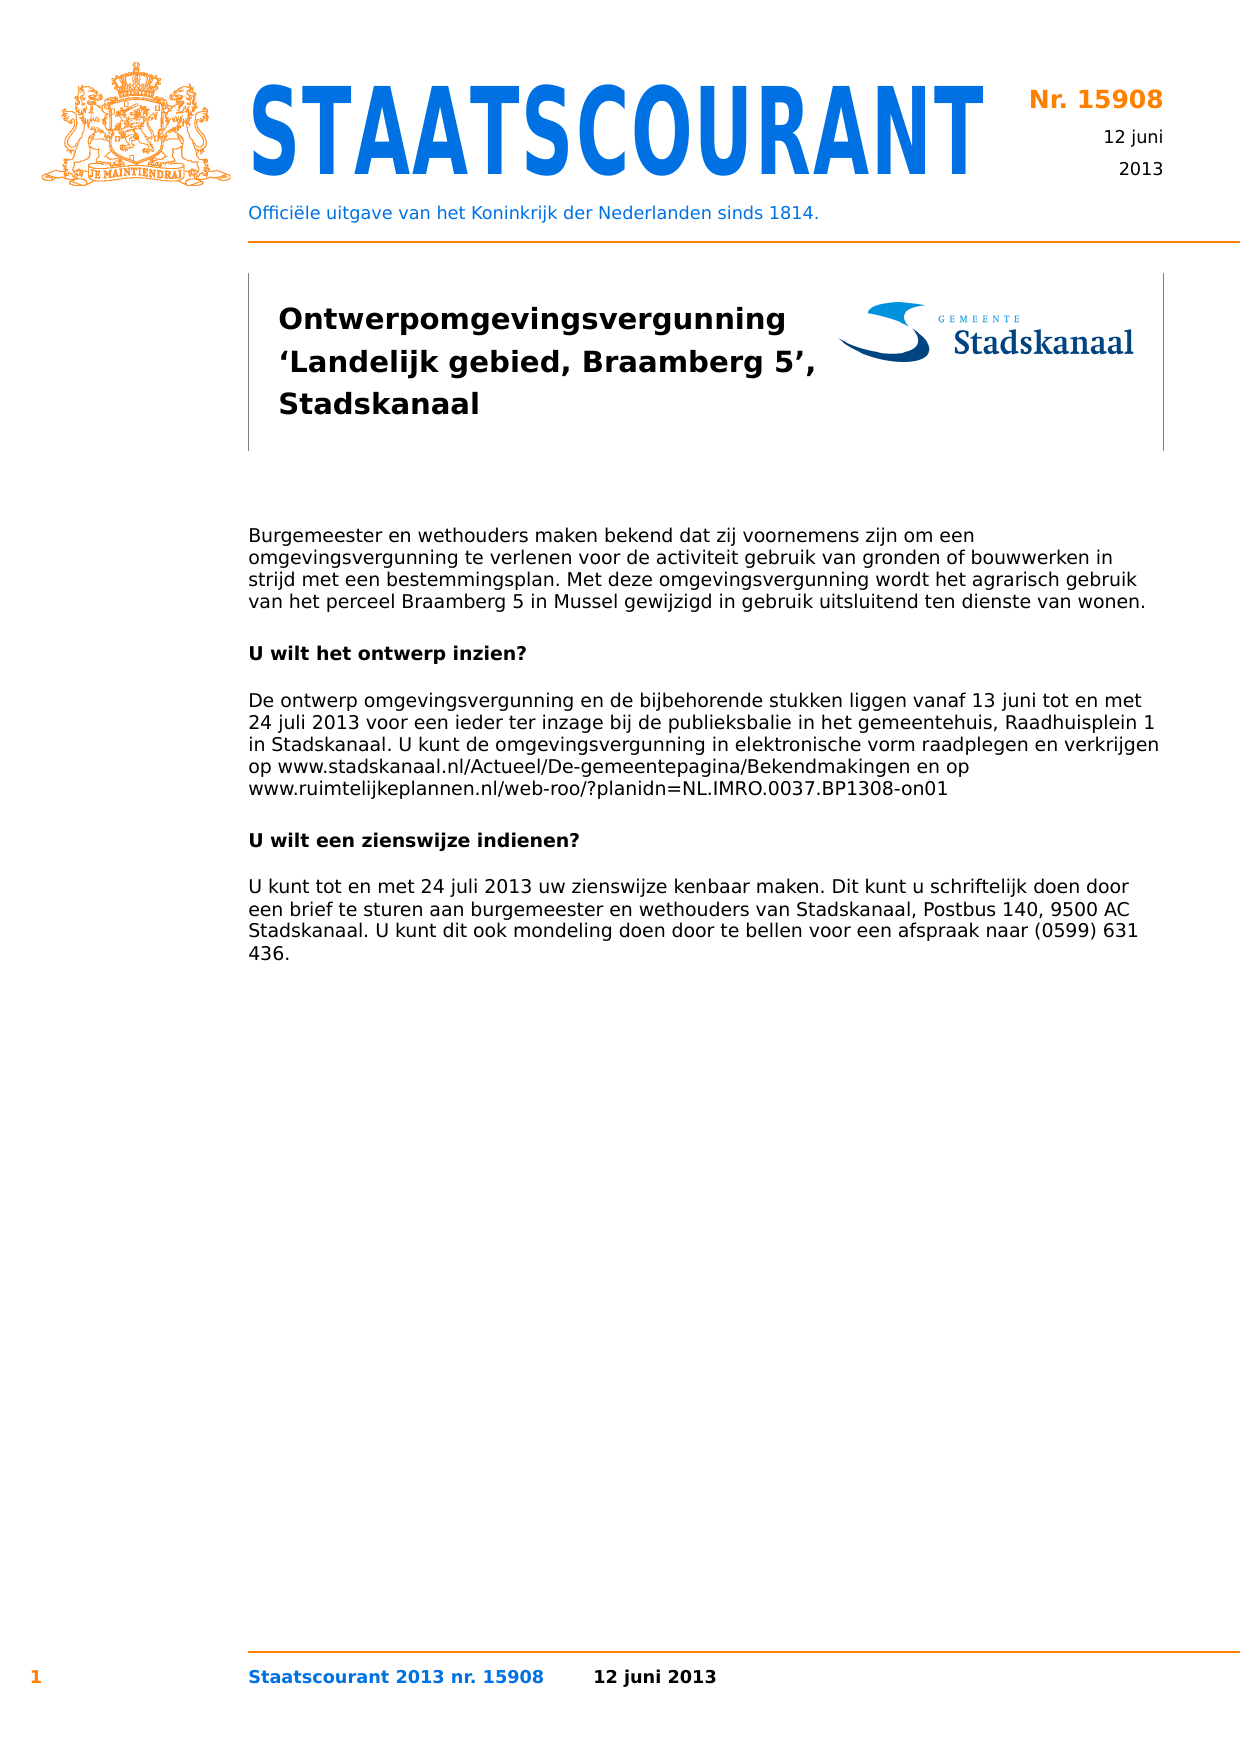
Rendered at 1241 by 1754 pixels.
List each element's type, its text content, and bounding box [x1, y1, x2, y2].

subtitle Ontwerpomgevingsvergunning ‘Landelijk gebied, Braamberg 5’, Stadskanaal [249, 273, 1163, 451]
table_cell 2013 [998, 153, 1240, 203]
table_header [25, 62, 248, 241]
text Burgemeester en wethouders maken bekend dat zij voornemens zijn om een omgevingsvergunning te verlenen voor de activiteit gebruik van gronden of bouwwerken in strijd met een bestemmingsplan. Met deze omgevingsvergunning wordt het agrarisch gebruik van het perceel Braamberg 5 in Mussel gewijzigd in gebruik uitsluitend ten dienste van wonen. [248, 525, 1163, 613]
table_cell 12 juni [998, 121, 1240, 153]
subtitle U wilt een zienswijze indienen? [248, 829, 1163, 851]
picture [41, 62, 231, 186]
text U kunt tot en met 24 juli 2013 uw zienswijze kenbaar maken. Dit kunt u schriftelijk doen door een brief te sturen aan burgemeester en wethouders van Stadskanaal, Postbus 140, 9500 AC Stadskanaal. U kunt dit ook mondeling doen door te bellen voor een afspraak naar (0599) 631 436. [248, 876, 1163, 964]
table_header STAATSCOURANT [248, 62, 998, 203]
table_header Nr. 15908 [998, 62, 1240, 121]
text De ontwerp omgevingsvergunning en de bijbehorende stukken liggen vanaf 13 juni tot en met 24 juli 2013 voor een ieder ter inzage bij de publieksbalie in het gemeentehuis, Raadhuisplein 1 in Stadskanaal. U kunt de omgevingsvergunning in elektronische vorm raadplegen en verkrijgen op www.stadskanaal.nl/Actueel/De-gemeentepagina/Bekendmakingen en op www.ruimtelijkeplannen.nl/web-roo/?planidn=NL.IMRO.0037.BP1308-on01 [248, 689, 1163, 799]
subtitle U wilt het ontwerp inzien? [248, 643, 1163, 664]
picture [838, 302, 1134, 362]
table_cell Officiële uitgave van het Koninkrijk der Nederlanden sinds 1814. [248, 203, 1240, 241]
